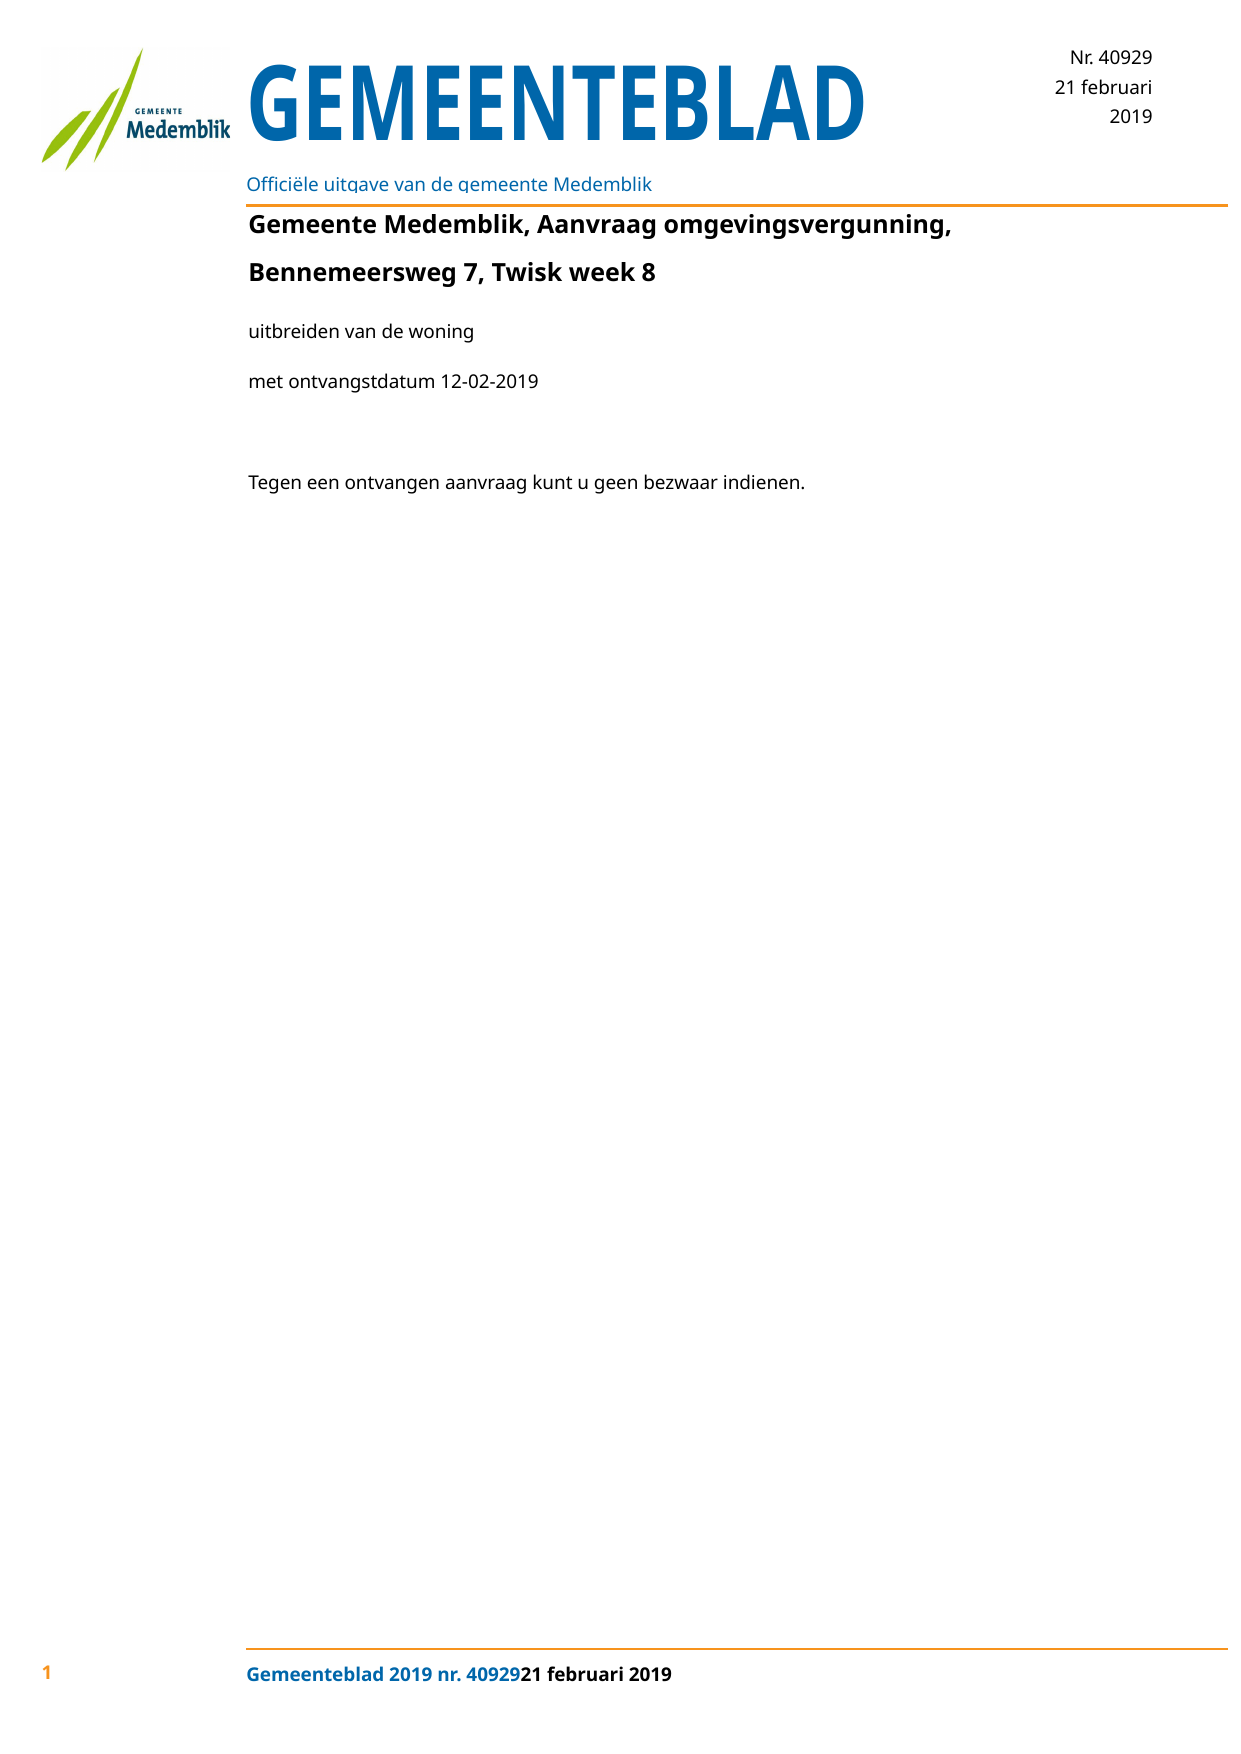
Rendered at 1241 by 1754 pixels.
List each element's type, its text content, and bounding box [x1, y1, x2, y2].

picture [41, 47, 231, 172]
text uitbreiden van de woning [248, 318, 1152, 344]
text Gemeente Medemblik, Aanvraag omgevingsvergunning, Bennemeersweg 7, Twisk week 8 [248, 207, 1152, 288]
text met ontvangstdatum 12-02-2019 [248, 368, 1152, 394]
text Tegen een ontvangen aanvraag kunt u geen bezwaar indienen. [248, 469, 1152, 495]
